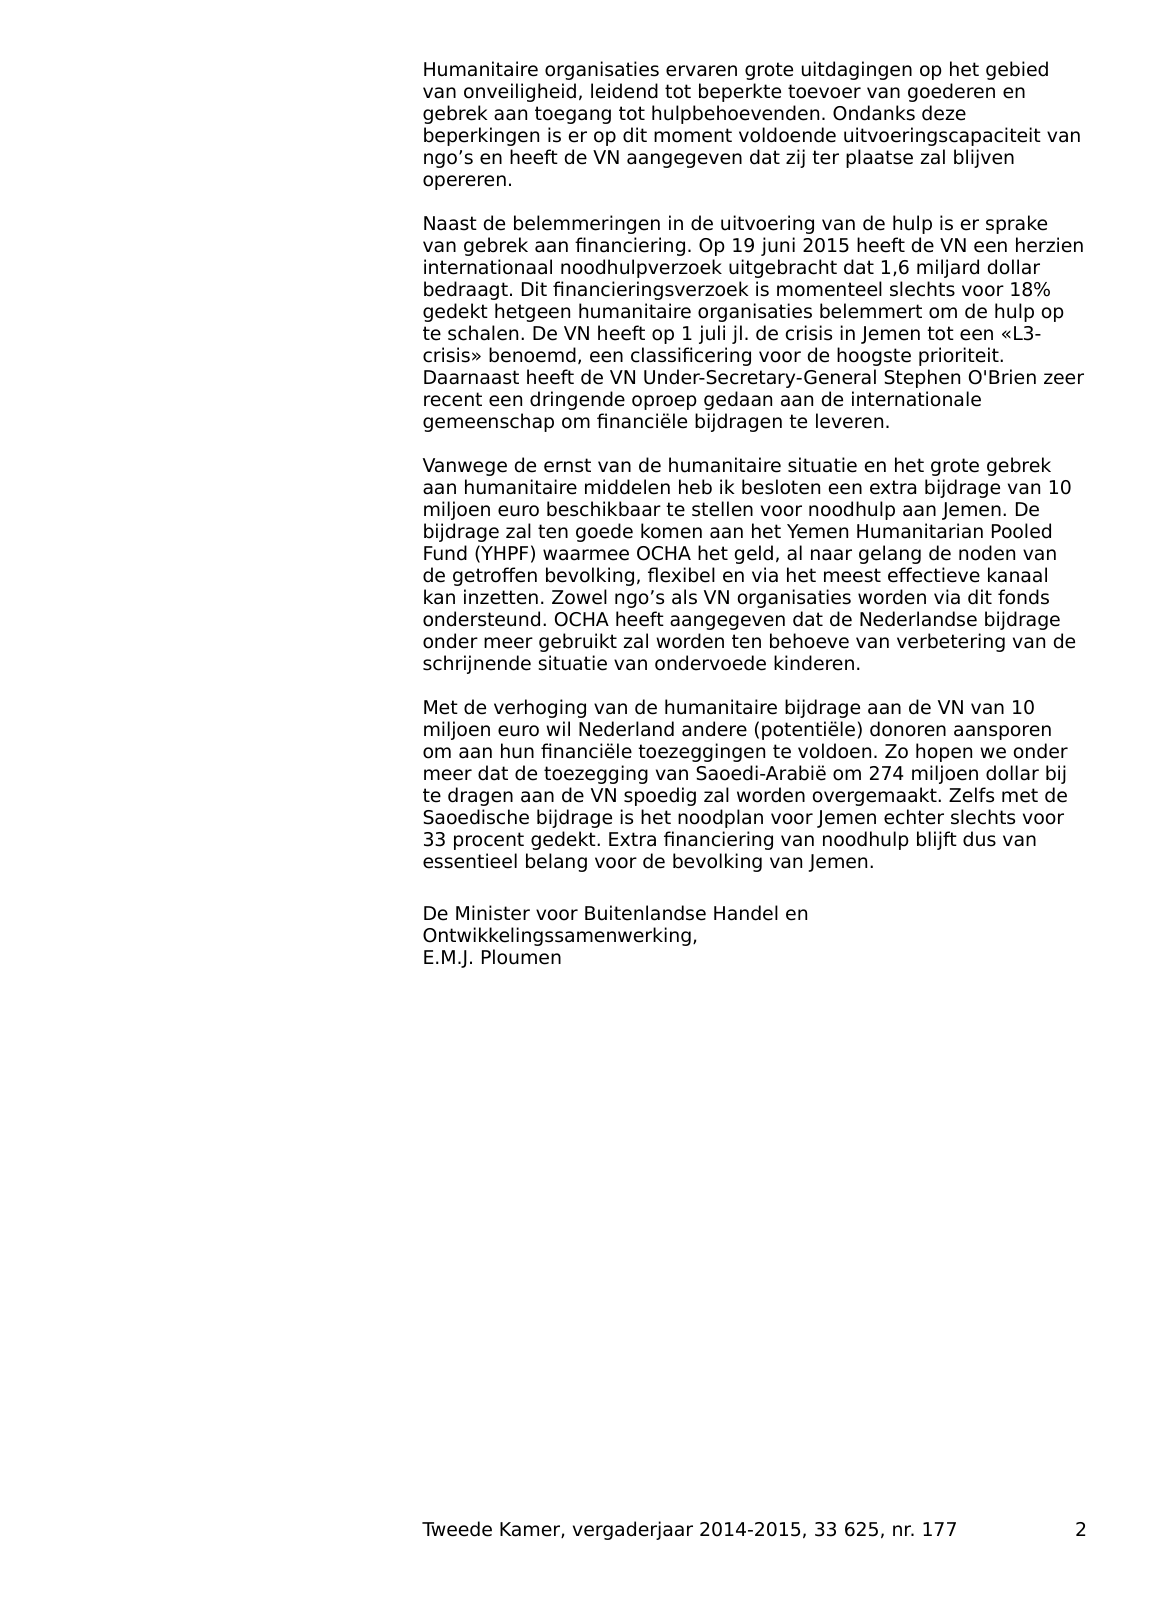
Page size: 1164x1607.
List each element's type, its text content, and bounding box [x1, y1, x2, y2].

text Met de verhoging van de humanitaire bijdrage aan de VN van 10 miljoen euro wil Nederland andere (potentiële) donoren aansporen om aan hun financiële toezeggingen te voldoen. Zo hopen we onder meer dat de toezegging van Saoedi-Arabië om 274 miljoen dollar bij te dragen aan de VN spoedig zal worden overgemaakt. Zelfs met de Saoedische bijdrage is het noodplan voor Jemen echter slechts voor 33 procent gedekt. Extra financiering van noodhulp blijft dus van essentieel belang voor de bevolking van Jemen. [422, 697, 1087, 873]
text Vanwege de ernst van de humanitaire situatie en het grote gebrek aan humanitaire middelen heb ik besloten een extra bijdrage van 10 miljoen euro beschikbaar te stellen voor noodhulp aan Jemen. De bijdrage zal ten goede komen aan het Yemen Humanitarian Pooled Fund (YHPF) waarmee OCHA het geld, al naar gelang de noden van de getroffen bevolking, flexibel en via het meest effectieve kanaal kan inzetten. Zowel ngo’s als VN organisaties worden via dit fonds ondersteund. OCHA heeft aangegeven dat de Nederlandse bijdrage onder meer gebruikt zal worden ten behoeve van verbetering van de schrijnende situatie van ondervoede kinderen. [422, 455, 1087, 675]
text De Minister voor Buitenlandse Handel en Ontwikkelingssamenwerking, E.M.J. Ploumen [422, 903, 1087, 969]
text Humanitaire organisaties ervaren grote uitdagingen op het gebied van onveiligheid, leidend tot beperkte toevoer van goederen en gebrek aan toegang tot hulpbehoevenden. Ondanks deze beperkingen is er op dit moment voldoende uitvoeringscapaciteit van ngo’s en heeft de VN aangegeven dat zij ter plaatse zal blijven opereren. [422, 59, 1087, 191]
text Naast de belemmeringen in de uitvoering van de hulp is er sprake van gebrek aan financiering. Op 19 juni 2015 heeft de VN een herzien internationaal noodhulpverzoek uitgebracht dat 1,6 miljard dollar bedraagt. Dit financieringsverzoek is momenteel slechts voor 18% gedekt hetgeen humanitaire organisaties belemmert om de hulp op te schalen. De VN heeft op 1 juli jl. de crisis in Jemen tot een «L3-crisis» benoemd, een classificering voor de hoogste prioriteit. Daarnaast heeft de VN Under-Secretary-General Stephen O'Brien zeer recent een dringende oproep gedaan aan de internationale gemeenschap om financiële bijdragen te leveren. [422, 213, 1087, 433]
